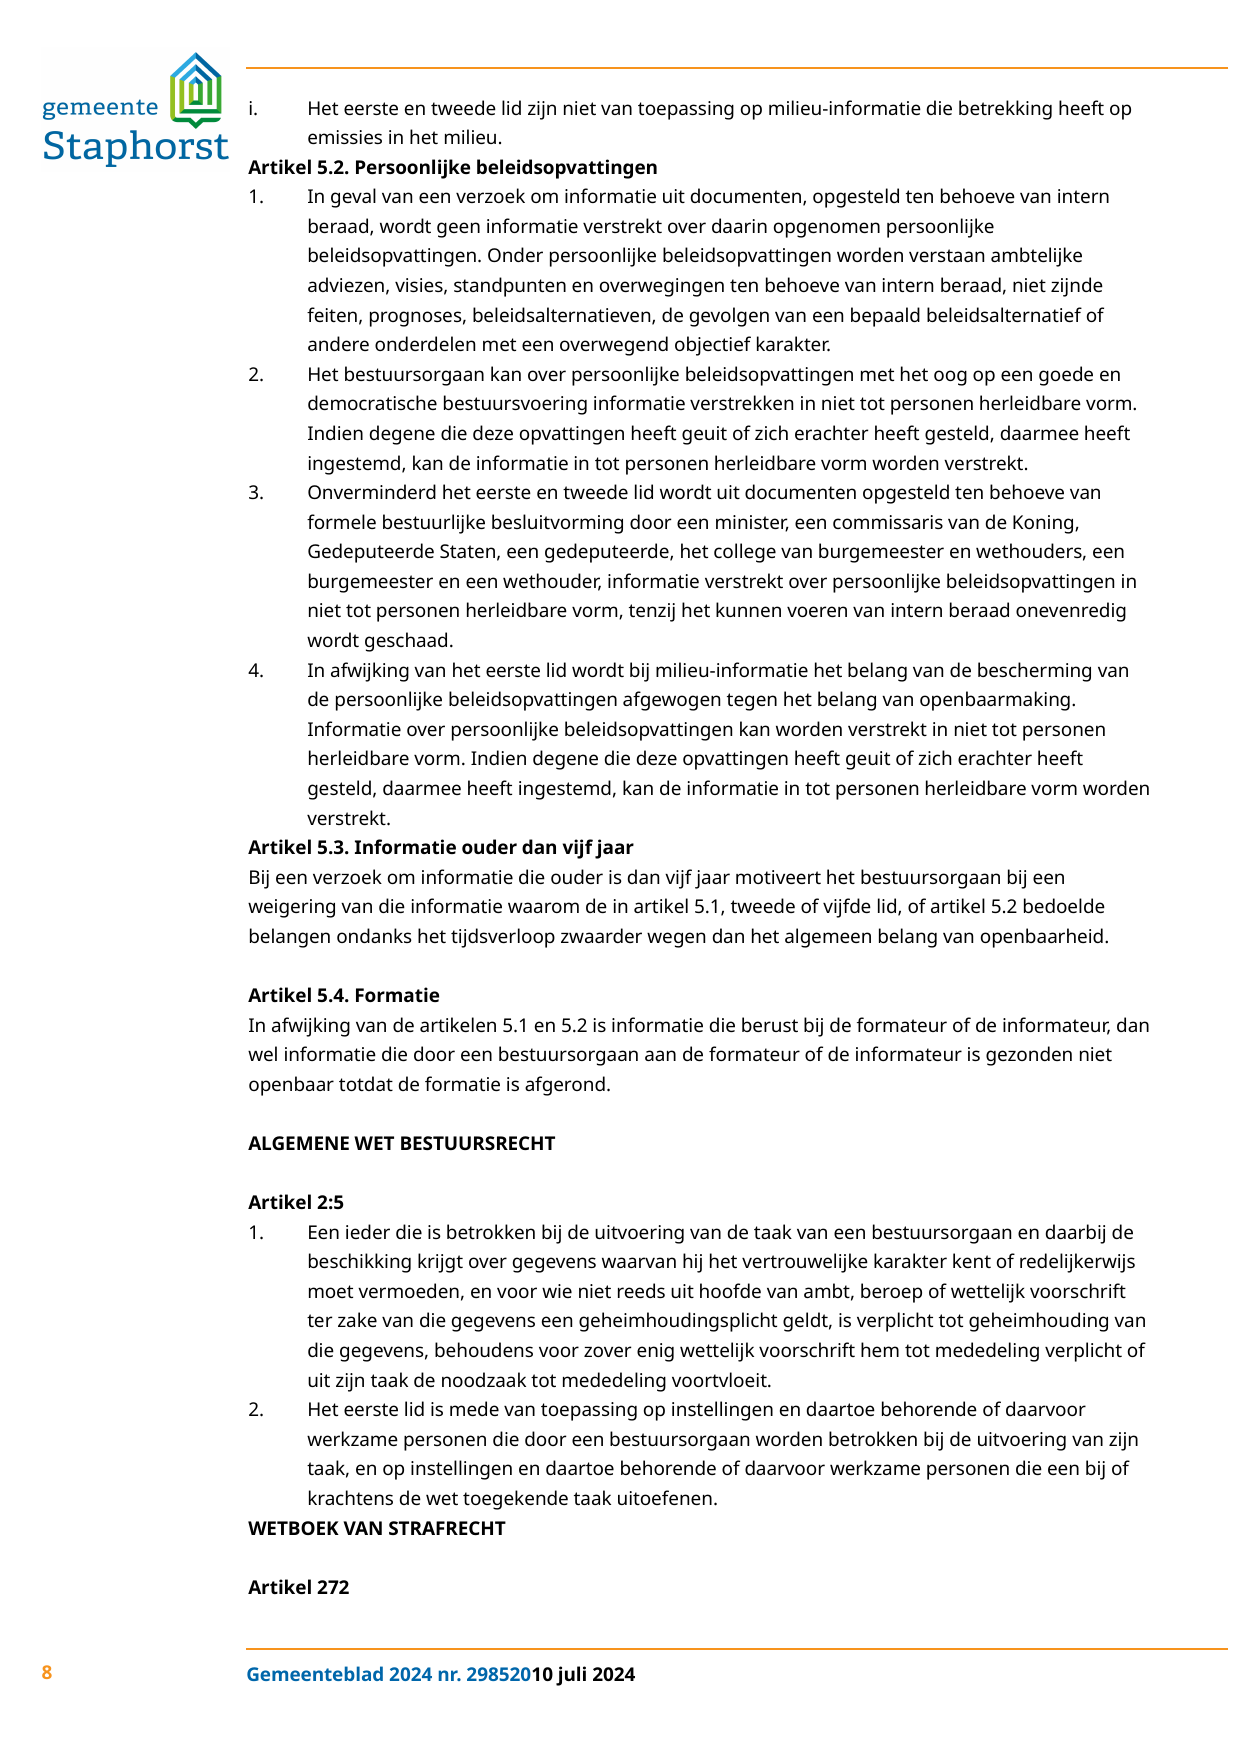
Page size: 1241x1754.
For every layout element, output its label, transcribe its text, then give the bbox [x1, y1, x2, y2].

list Een ieder die is betrokken bij de uitvoering van de taak van een bestuursorgaan en daarbij de beschikking krijgt over gegevens waarvan hij het vertrouwelijke karakter kent of redelijkerwijs moet vermoeden, en voor wie niet reeds uit hoofde van ambt, beroep of wettelijk voorschrift ter zake van die gegevens een geheimhoudingsplicht geldt, is verplicht tot geheimhouding van die gegevens, behoudens voor zover enig wettelijk voorschrift hem tot mededeling verplicht of uit zijn taak de noodzaak tot mededeling voortvloeit. [248, 1219, 1152, 1393]
text Artikel 5.3. Informatie ouder dan vijf jaar [248, 834, 1152, 860]
picture [41, 47, 231, 172]
text ALGEMENE WET BESTUURSRECHT [248, 1130, 1152, 1156]
list Het eerste en tweede lid zijn niet van toepassing op milieu-informatie die betrekking heeft op emissies in het milieu. [248, 95, 1152, 150]
text Artikel 2:5 [248, 1189, 1152, 1215]
text Artikel 5.4. Formatie [248, 982, 1152, 1008]
text In afwijking van de artikelen 5.1 en 5.2 is informatie die berust bij de formateur of de informateur, dan wel informatie die door een bestuursorgaan aan de formateur of de informateur is gezonden niet openbaar totdat de formatie is afgerond. [248, 1012, 1152, 1097]
list Onverminderd het eerste en tweede lid wordt uit documenten opgesteld ten behoeve van formele bestuurlijke besluitvorming door een minister, een commissaris van de Koning, Gedeputeerde Staten, een gedeputeerde, het college van burgemeester en wethouders, een burgemeester en een wethouder, informatie verstrekt over persoonlijke beleidsopvattingen in niet tot personen herleidbare vorm, tenzij het kunnen voeren van intern beraad onevenredig wordt geschaad. [248, 479, 1152, 653]
text Artikel 272 [248, 1574, 1152, 1600]
list In geval van een verzoek om informatie uit documenten, opgesteld ten behoeve van intern beraad, wordt geen informatie verstrekt over daarin opgenomen persoonlijke beleidsopvattingen. Onder persoonlijke beleidsopvattingen worden verstaan ambtelijke adviezen, visies, standpunten en overwegingen ten behoeve van intern beraad, niet zijnde feiten, prognoses, beleidsalternatieven, de gevolgen van een bepaald beleidsalternatief of andere onderdelen met een overwegend objectief karakter. [248, 183, 1152, 357]
list In afwijking van het eerste lid wordt bij milieu-informatie het belang van de bescherming van de persoonlijke beleidsopvattingen afgewogen tegen het belang van openbaarmaking. Informatie over persoonlijke beleidsopvattingen kan worden verstrekt in niet tot personen herleidbare vorm. Indien degene die deze opvattingen heeft geuit of zich erachter heeft gesteld, daarmee heeft ingestemd, kan de informatie in tot personen herleidbare vorm worden verstrekt. [248, 657, 1152, 831]
list Het eerste lid is mede van toepassing op instellingen en daartoe behorende of daarvoor werkzame personen die door een bestuursorgaan worden betrokken bij de uitvoering van zijn taak, en op instellingen en daartoe behorende of daarvoor werkzame personen die een bij of krachtens de wet toegekende taak uitoefenen. [248, 1396, 1152, 1511]
list Het bestuursorgaan kan over persoonlijke beleidsopvattingen met het oog op een goede en democratische bestuursvoering informatie verstrekken in niet tot personen herleidbare vorm. Indien degene die deze opvattingen heeft geuit of zich erachter heeft gesteld, daarmee heeft ingestemd, kan de informatie in tot personen herleidbare vorm worden verstrekt. [248, 361, 1152, 476]
text WETBOEK VAN STRAFRECHT [248, 1515, 1152, 1541]
text Artikel 5.2. Persoonlijke beleidsopvattingen [248, 154, 1152, 180]
text Bij een verzoek om informatie die ouder is dan vijf jaar motiveert het bestuursorgaan bij een weigering van die informatie waarom de in artikel 5.1, tweede of vijfde lid, of artikel 5.2 bedoelde belangen ondanks het tijdsverloop zwaarder wegen dan het algemeen belang van openbaarheid. [248, 864, 1152, 949]
